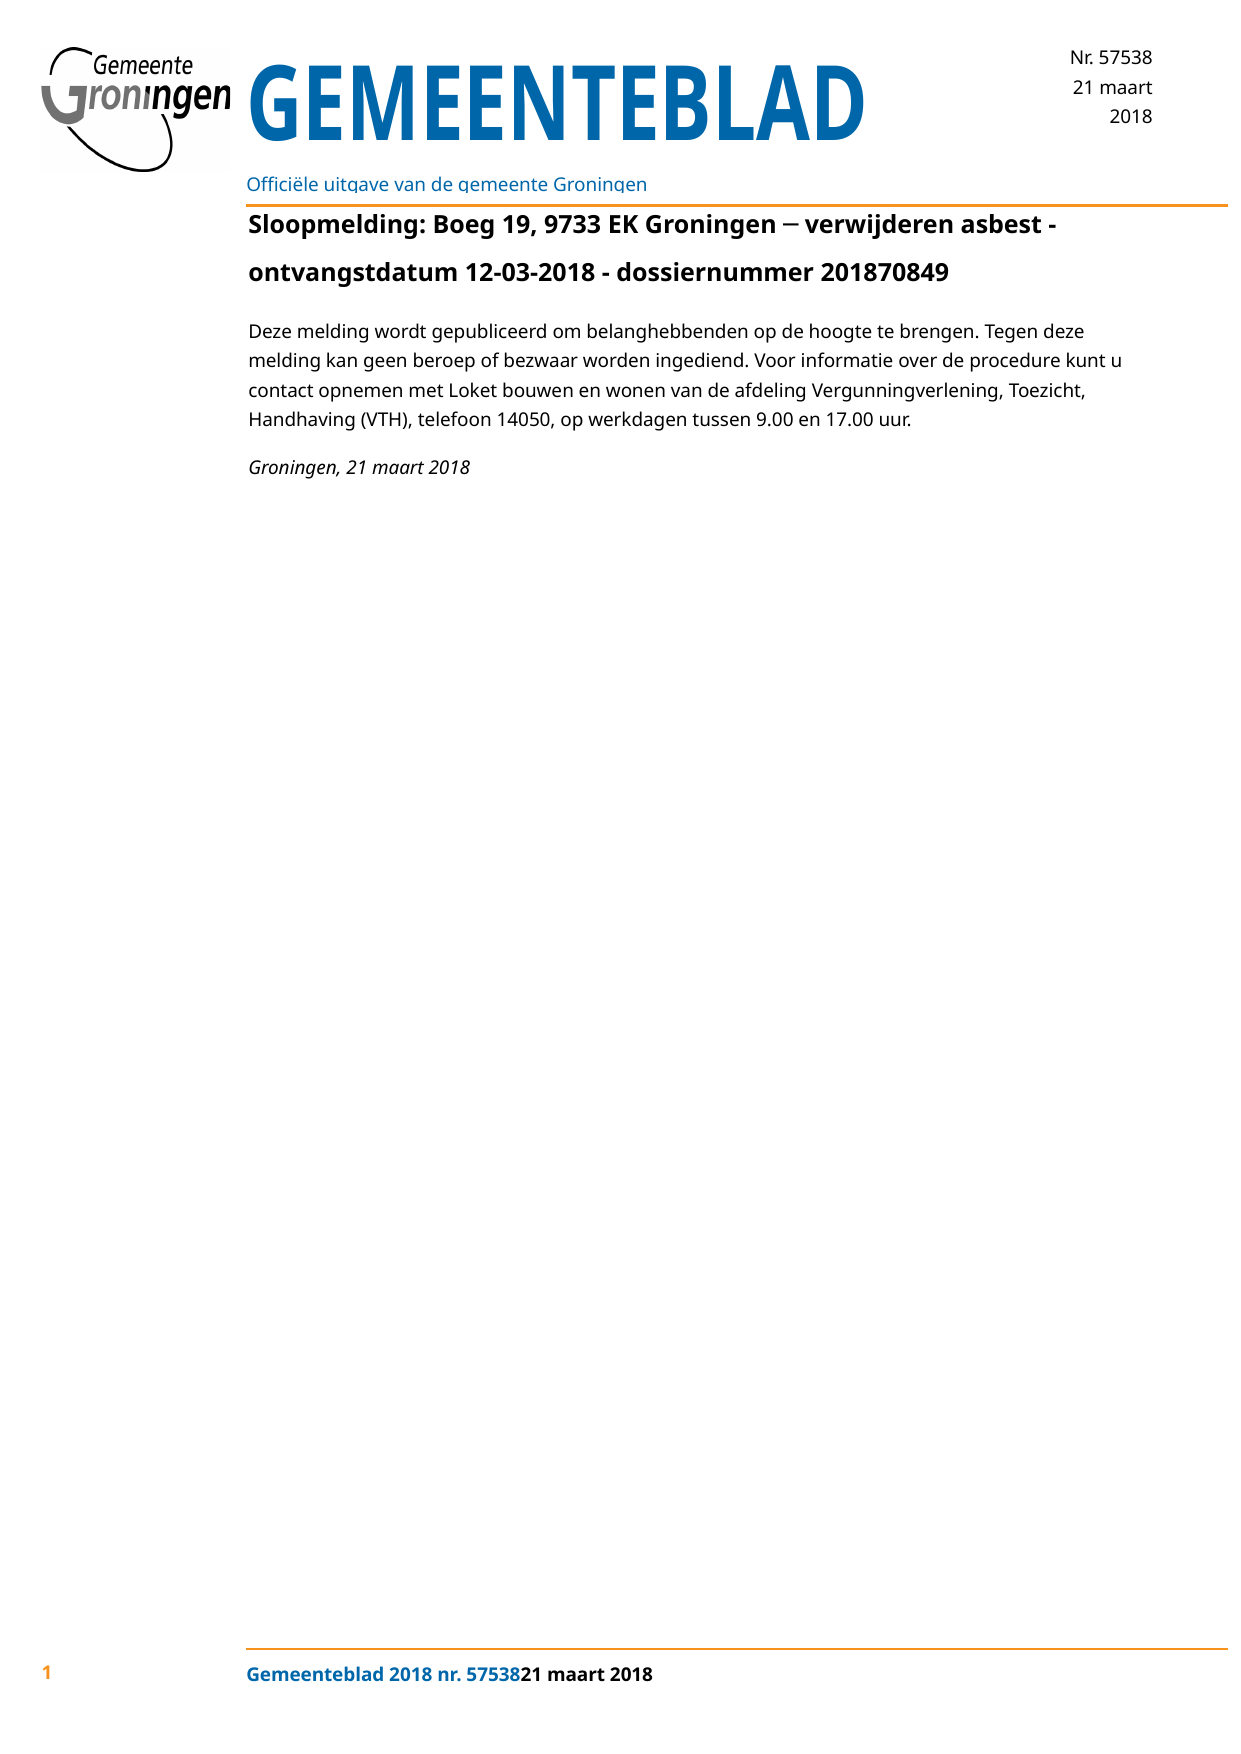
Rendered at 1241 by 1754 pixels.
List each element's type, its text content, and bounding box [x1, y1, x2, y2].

text Deze melding wordt gepubliceerd om belanghebbenden op de hoogte te brengen. Tegen deze melding kan geen beroep of bezwaar worden ingediend. Voor informatie over de procedure kunt u contact opnemen met Loket bouwen en wonen van de afdeling Vergunningverlening, Toezicht, Handhaving (VTH), telefoon 14050, op werkdagen tussen 9.00 en 17.00 uur. [248, 318, 1152, 432]
text Sloopmelding: Boeg 19, 9733 EK Groningen ─ verwijderen asbest - ontvangstdatum 12-03-2018 - dossiernummer 201870849 [248, 207, 1152, 288]
picture [41, 47, 231, 172]
text Groningen, 21 maart 2018 [248, 454, 1152, 480]
